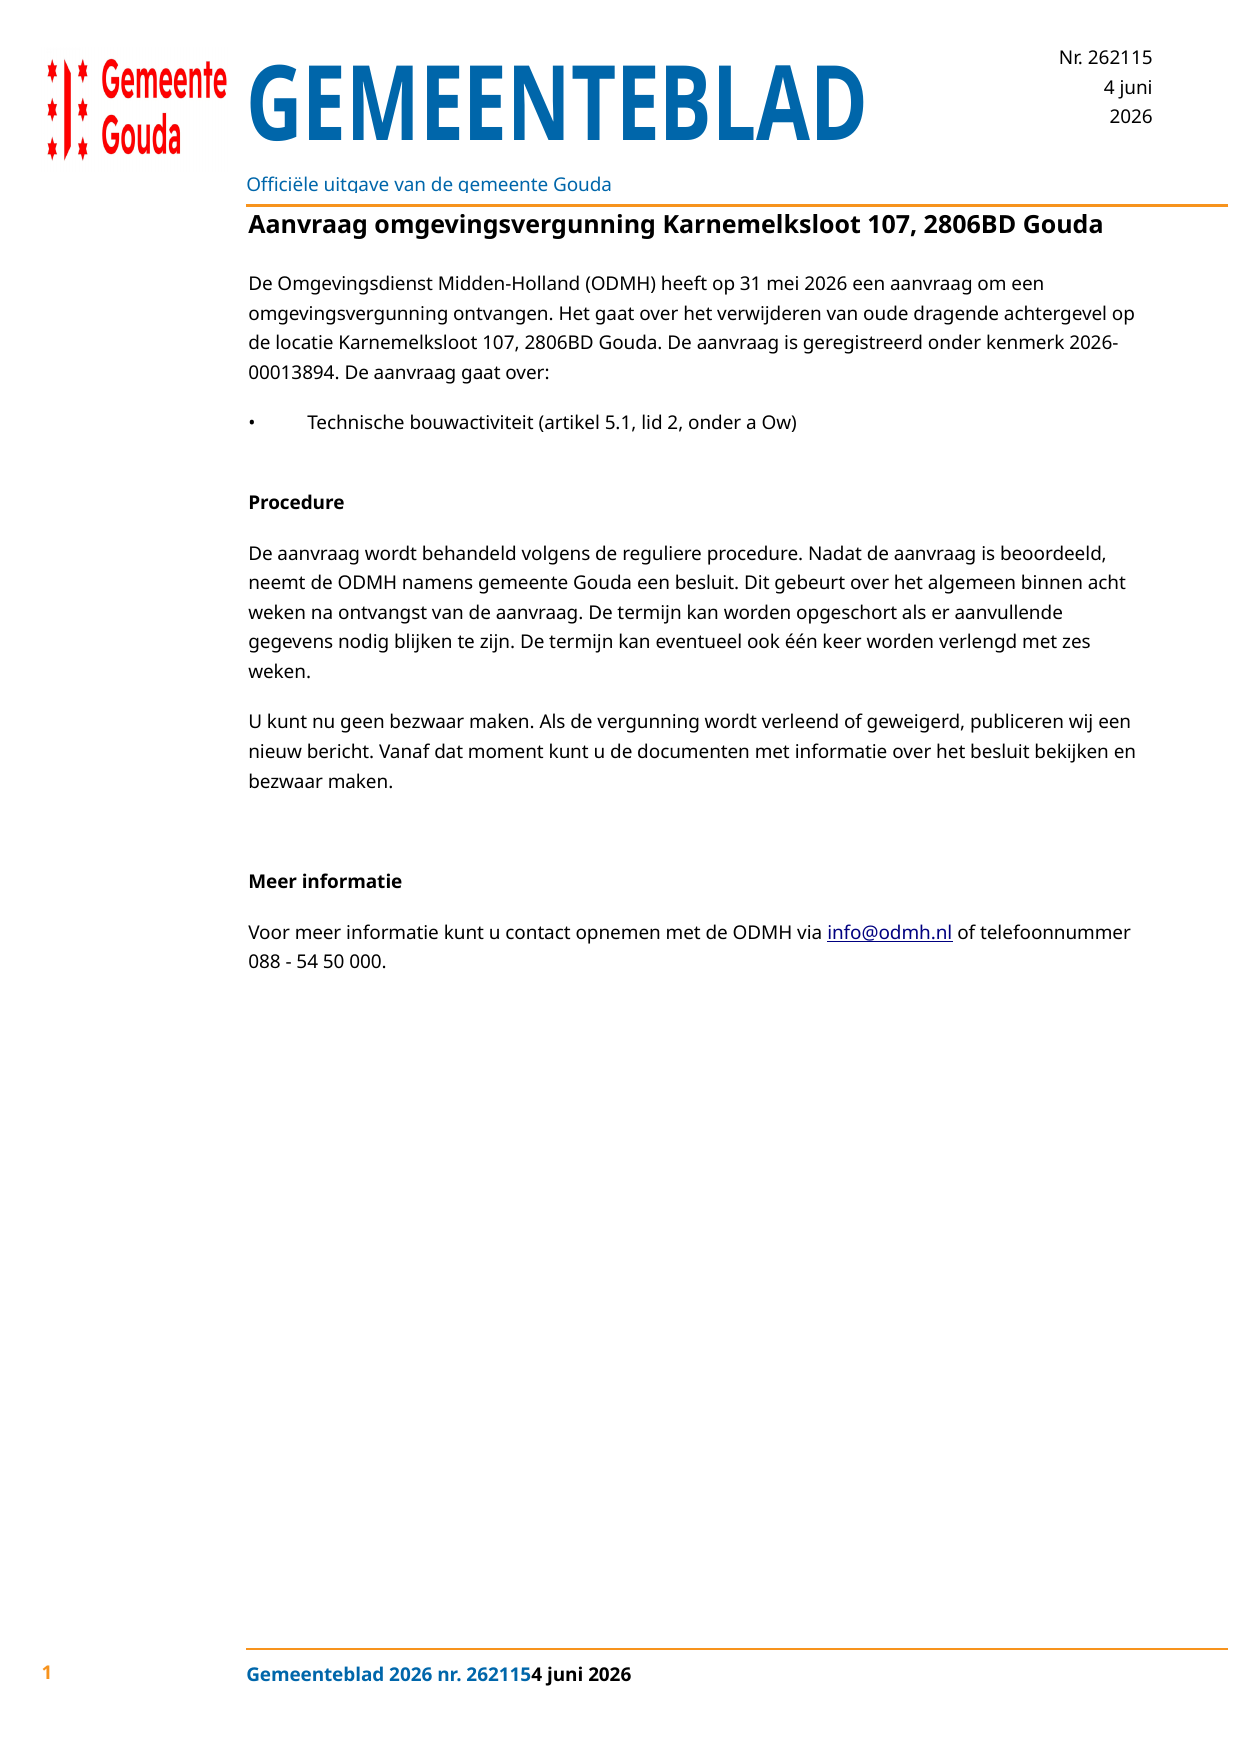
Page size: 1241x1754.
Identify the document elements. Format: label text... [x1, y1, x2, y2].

text De Omgevingsdienst Midden-Holland (ODMH) heeft op 31 mei 2026 een aanvraag om een omgevingsvergunning ontvangen. Het gaat over het verwijderen van oude dragende achtergevel op de locatie Karnemelksloot 107, 2806BD Gouda. De aanvraag is geregistreerd onder kenmerk 2026-00013894. De aanvraag gaat over: [248, 270, 1152, 385]
text Procedure [248, 489, 1152, 515]
text Aanvraag omgevingsvergunning Karnemelksloot 107, 2806BD Gouda [248, 207, 1152, 241]
text U kunt nu geen bezwaar maken. Als de vergunning wordt verleend of geweigerd, publiceren wij een nieuw bericht. Vanaf dat moment kunt u de documenten met informatie over het besluit bekijken en bezwaar maken. [248, 709, 1152, 793]
text Meer informatie [248, 869, 1152, 894]
text Voor meer informatie kunt u contact opnemen met de ODMH via info@odmh.nl of telefoonnummer 088 - 54 50 000. [248, 919, 1152, 974]
text De aanvraag wordt behandeld volgens de reguliere procedure. Nadat de aanvraag is beoordeeld, neemt de ODMH namens gemeente Gouda een besluit. Dit gebeurt over het algemeen binnen acht weken na ontvangst van de aanvraag. De termijn kan worden opgeschort als er aanvullende gegevens nodig blijken te zijn. De termijn kan eventueel ook één keer worden verlengd met zes weken. [248, 540, 1152, 684]
list Technische bouwactiviteit (artikel 5.1, lid 2, onder a Ow) [248, 409, 1152, 435]
picture [41, 47, 231, 172]
